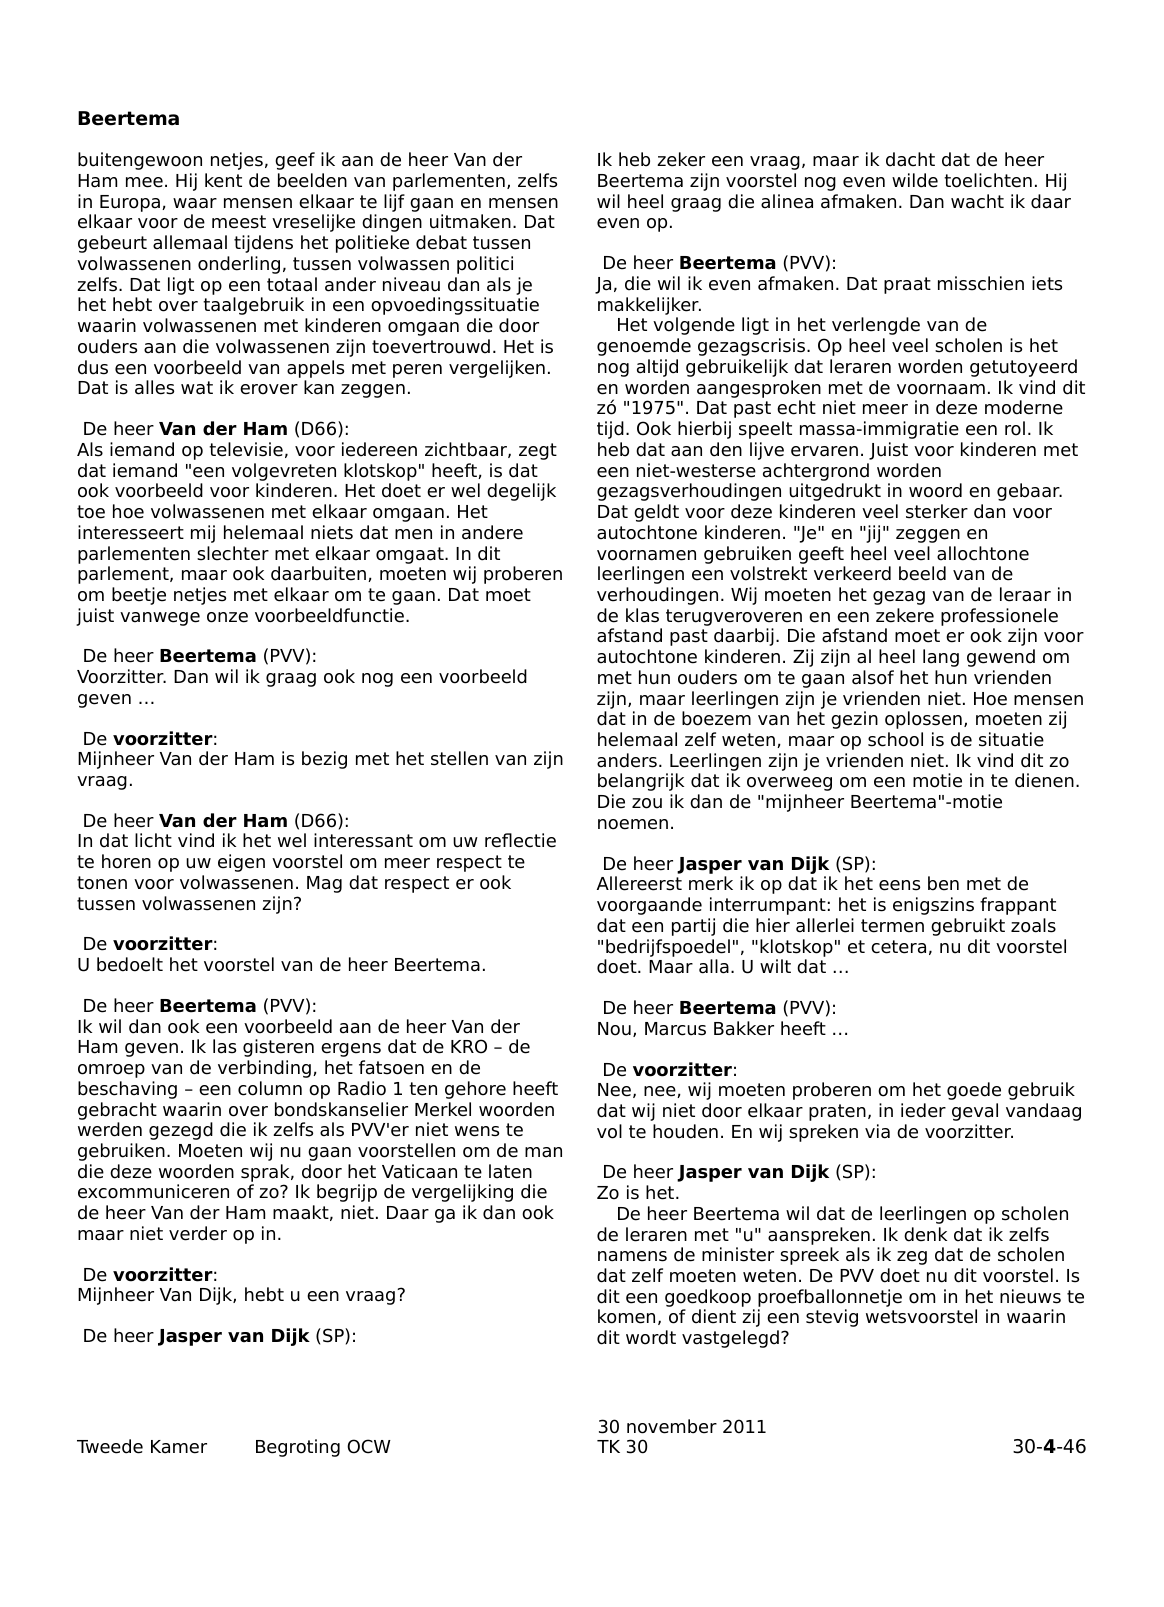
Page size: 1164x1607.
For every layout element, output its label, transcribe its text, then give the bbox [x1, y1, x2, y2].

text Het volgende ligt in het verlengde van de genoemde gezagscrisis. Op heel veel scholen is het nog altijd gebruikelijk dat leraren worden getutoyeerd en worden aangesproken met de voornaam. Ik vind dit zó "1975". Dat past echt niet meer in deze moderne tijd. Ook hierbij speelt massa-immigratie een rol. Ik heb dat aan den lijve ervaren. Juist voor kinderen met een niet-westerse achtergrond worden gezagsverhoudingen uitgedrukt in woord en gebaar. Dat geldt voor deze kinderen veel sterker dan voor autochtone kinderen. "Je" en "jij" zeggen en voornamen gebruiken geeft heel veel allochtone leerlingen een volstrekt verkeerd beeld van de verhoudingen. Wij moeten het gezag van de leraar in de klas terugveroveren en een zekere professionele afstand past daarbij. Die afstand moet er ook zijn voor autochtone kinderen. Zij zijn al heel lang gewend om met hun ouders om te gaan alsof het hun vrienden zijn, maar leerlingen zijn je vrienden niet. Hoe mensen dat in de boezem van het gezin oplossen, moeten zij helemaal zelf weten, maar op school is de situatie anders. Leerlingen zijn je vrienden niet. Ik vind dit zo belangrijk dat ik overweeg om een motie in te dienen. Die zou ik dan de "mijnheer Beertema"-motie noemen. [596, 315, 1087, 833]
text De heer Jasper van Dijk (SP): [596, 1162, 1087, 1183]
text Zo is het. [596, 1183, 1087, 1204]
text Ik wil dan ook een voorbeeld aan de heer Van der Ham geven. Ik las gisteren ergens dat de KRO – de omroep van de verbinding, het fatsoen en de beschaving – een column op Radio 1 ten gehore heeft gebracht waarin over bondskanselier Merkel woorden werden gezegd die ik zelfs als PVV'er niet wens te gebruiken. Moeten wij nu gaan voorstellen om de man die deze woorden sprak, door het Vaticaan te laten excommuniceren of zo? Ik begrijp de vergelijking die de heer Van der Ham maakt, niet. Daar ga ik dan ook maar niet verder op in. [77, 1016, 567, 1244]
text De voorzitter: [596, 1059, 1087, 1080]
text De heer Beertema (PVV): [596, 253, 1087, 274]
text Mijnheer Van der Ham is bezig met het stellen van zijn vraag. [77, 749, 567, 791]
text De heer Beertema (PVV): [77, 646, 567, 667]
text In dat licht vind ik het wel interessant om uw reflectie te horen op uw eigen voorstel om meer respect te tonen voor volwassenen. Mag dat respect er ook tussen volwassenen zijn? [77, 831, 567, 914]
text buitengewoon netjes, geef ik aan de heer Van der Ham mee. Hij kent de beelden van parlementen, zelfs in Europa, waar mensen elkaar te lijf gaan en mensen elkaar voor de meest vreselijke dingen uitmaken. Dat gebeurt allemaal tijdens het politieke debat tussen volwassenen onderling, tussen volwassen politici zelfs. Dat ligt op een totaal ander niveau dan als je het hebt over taalgebruik in een opvoedingssituatie waarin volwassenen met kinderen omgaan die door ouders aan die volwassenen zijn toevertrouwd. Het is dus een voorbeeld van appels met peren vergelijken. Dat is alles wat ik erover kan zeggen. [77, 150, 567, 399]
text Als iemand op televisie, voor iedereen zichtbaar, zegt dat iemand "een volgevreten klotskop" heeft, is dat ook voorbeeld voor kinderen. Het doet er wel degelijk toe hoe volwassenen met elkaar omgaan. Het interesseert mij helemaal niets dat men in andere parlementen slechter met elkaar omgaat. In dit parlement, maar ook daarbuiten, moeten wij proberen om beetje netjes met elkaar om te gaan. Dat moet juist vanwege onze voorbeeldfunctie. [77, 440, 567, 626]
text Voorzitter. Dan wil ik graag ook nog een voorbeeld geven … [77, 667, 567, 708]
text De heer Beertema wil dat de leerlingen op scholen de leraren met "u" aanspreken. Ik denk dat ik zelfs namens de minister spreek als ik zeg dat de scholen dat zelf moeten weten. De PVV doet nu dit voorstel. Is dit een goedkoop proefballonnetje om in het nieuws te komen, of dient zij een stevig wetsvoorstel in waarin dit wordt vastgelegd? [596, 1204, 1087, 1349]
text Mijnheer Van Dijk, hebt u een vraag? [77, 1285, 567, 1306]
text Nee, nee, wij moeten proberen om het goede gebruik dat wij niet door elkaar praten, in ieder geval vandaag vol te houden. En wij spreken via de voorzitter. [596, 1080, 1087, 1142]
text De heer Jasper van Dijk (SP): [77, 1326, 567, 1347]
text U bedoelt het voorstel van de heer Beertema. [77, 955, 567, 976]
text De voorzitter: [77, 728, 567, 749]
text Nou, Marcus Bakker heeft … [596, 1019, 1087, 1039]
text Ik heb zeker een vraag, maar ik dacht dat de heer Beertema zijn voorstel nog even wilde toelichten. Hij wil heel graag die alinea afmaken. Dan wacht ik daar even op. [596, 150, 1087, 233]
text Ja, die wil ik even afmaken. Dat praat misschien iets makkelijker. [596, 274, 1087, 315]
text De heer Jasper van Dijk (SP): [596, 853, 1087, 874]
text Allereerst merk ik op dat ik het eens ben met de voorgaande interrumpant: het is enigszins frappant dat een partij die hier allerlei termen gebruikt zoals "bedrijfspoedel", "klotskop" et cetera, nu dit voorstel doet. Maar alla. U wilt dat … [596, 874, 1087, 978]
text De heer Van der Ham (D66): [77, 419, 567, 440]
text De heer Van der Ham (D66): [77, 811, 567, 831]
text De heer Beertema (PVV): [596, 998, 1087, 1019]
text De voorzitter: [77, 1264, 567, 1285]
text De heer Beertema (PVV): [77, 996, 567, 1016]
text De voorzitter: [77, 934, 567, 955]
